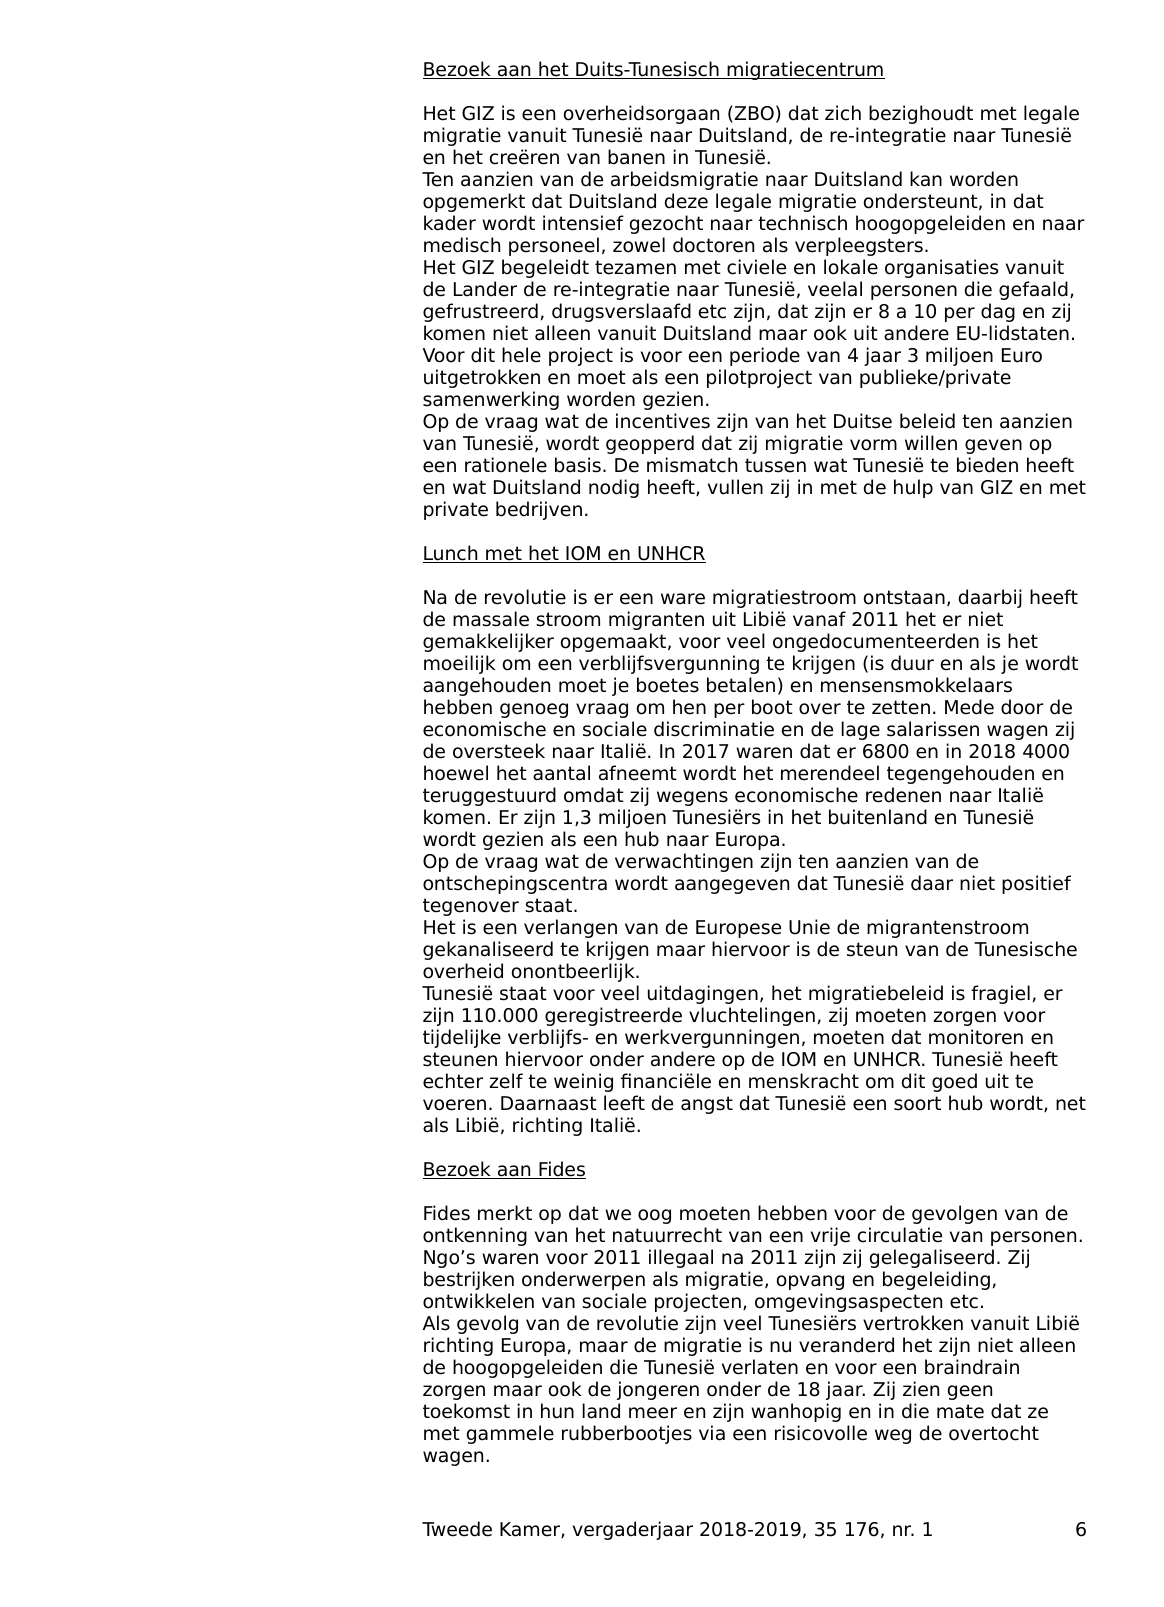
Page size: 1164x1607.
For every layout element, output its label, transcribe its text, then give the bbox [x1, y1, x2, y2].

text Tunesië staat voor veel uitdagingen, het migratiebeleid is fragiel, er zijn 110.000 geregistreerde vluchtelingen, zij moeten zorgen voor tijdelijke verblijfs- en werkvergunningen, moeten dat monitoren en steunen hiervoor onder andere op de IOM en UNHCR. Tunesië heeft echter zelf te weinig financiële en menskracht om dit goed uit te voeren. Daarnaast leeft de angst dat Tunesië een soort hub wordt, net als Libië, richting Italië. [422, 983, 1087, 1137]
subtitle Bezoek aan Fides [422, 1159, 1087, 1181]
subtitle Bezoek aan het Duits-Tunesisch migratiecentrum [422, 59, 1087, 81]
text Op de vraag wat de incentives zijn van het Duitse beleid ten aanzien van Tunesië, wordt geopperd dat zij migratie vorm willen geven op een rationele basis. De mismatch tussen wat Tunesië te bieden heeft en wat Duitsland nodig heeft, vullen zij in met de hulp van GIZ en met private bedrijven. [422, 411, 1087, 521]
text Fides merkt op dat we oog moeten hebben voor de gevolgen van de ontkenning van het natuurrecht van een vrije circulatie van personen. Ngo’s waren voor 2011 illegaal na 2011 zijn zij gelegaliseerd. Zij bestrijken onderwerpen als migratie, opvang en begeleiding, ontwikkelen van sociale projecten, omgevingsaspecten etc. [422, 1203, 1087, 1313]
text Als gevolg van de revolutie zijn veel Tunesiërs vertrokken vanuit Libië richting Europa, maar de migratie is nu veranderd het zijn niet alleen de hoogopgeleiden die Tunesië verlaten en voor een braindrain zorgen maar ook de jongeren onder de 18 jaar. Zij zien geen toekomst in hun land meer en zijn wanhopig en in die mate dat ze met gammele rubberbootjes via een risicovolle weg de overtocht wagen. [422, 1313, 1087, 1467]
text Voor dit hele project is voor een periode van 4 jaar 3 miljoen Euro uitgetrokken en moet als een pilotproject van publieke/private samenwerking worden gezien. [422, 345, 1087, 411]
text Het GIZ begeleidt tezamen met civiele en lokale organisaties vanuit de Lander de re-integratie naar Tunesië, veelal personen die gefaald, gefrustreerd, drugsverslaafd etc zijn, dat zijn er 8 a 10 per dag en zij komen niet alleen vanuit Duitsland maar ook uit andere EU-lidstaten. [422, 257, 1087, 345]
text Het is een verlangen van de Europese Unie de migrantenstroom gekanaliseerd te krijgen maar hiervoor is de steun van de Tunesische overheid onontbeerlijk. [422, 917, 1087, 983]
text Op de vraag wat de verwachtingen zijn ten aanzien van de ontschepingscentra wordt aangegeven dat Tunesië daar niet positief tegenover staat. [422, 851, 1087, 917]
subtitle Lunch met het IOM en UNHCR [422, 543, 1087, 565]
text Ten aanzien van de arbeidsmigratie naar Duitsland kan worden opgemerkt dat Duitsland deze legale migratie ondersteunt, in dat kader wordt intensief gezocht naar technisch hoogopgeleiden en naar medisch personeel, zowel doctoren als verpleegsters. [422, 169, 1087, 257]
text Na de revolutie is er een ware migratiestroom ontstaan, daarbij heeft de massale stroom migranten uit Libië vanaf 2011 het er niet gemakkelijker opgemaakt, voor veel ongedocumenteerden is het moeilijk om een verblijfsvergunning te krijgen (is duur en als je wordt aangehouden moet je boetes betalen) en mensensmokkelaars hebben genoeg vraag om hen per boot over te zetten. Mede door de economische en sociale discriminatie en de lage salarissen wagen zij de oversteek naar Italië. In 2017 waren dat er 6800 en in 2018 4000 hoewel het aantal afneemt wordt het merendeel tegengehouden en teruggestuurd omdat zij wegens economische redenen naar Italië komen. Er zijn 1,3 miljoen Tunesiërs in het buitenland en Tunesië wordt gezien als een hub naar Europa. [422, 587, 1087, 851]
text Het GIZ is een overheidsorgaan (ZBO) dat zich bezighoudt met legale migratie vanuit Tunesië naar Duitsland, de re-integratie naar Tunesië en het creëren van banen in Tunesië. [422, 103, 1087, 169]
